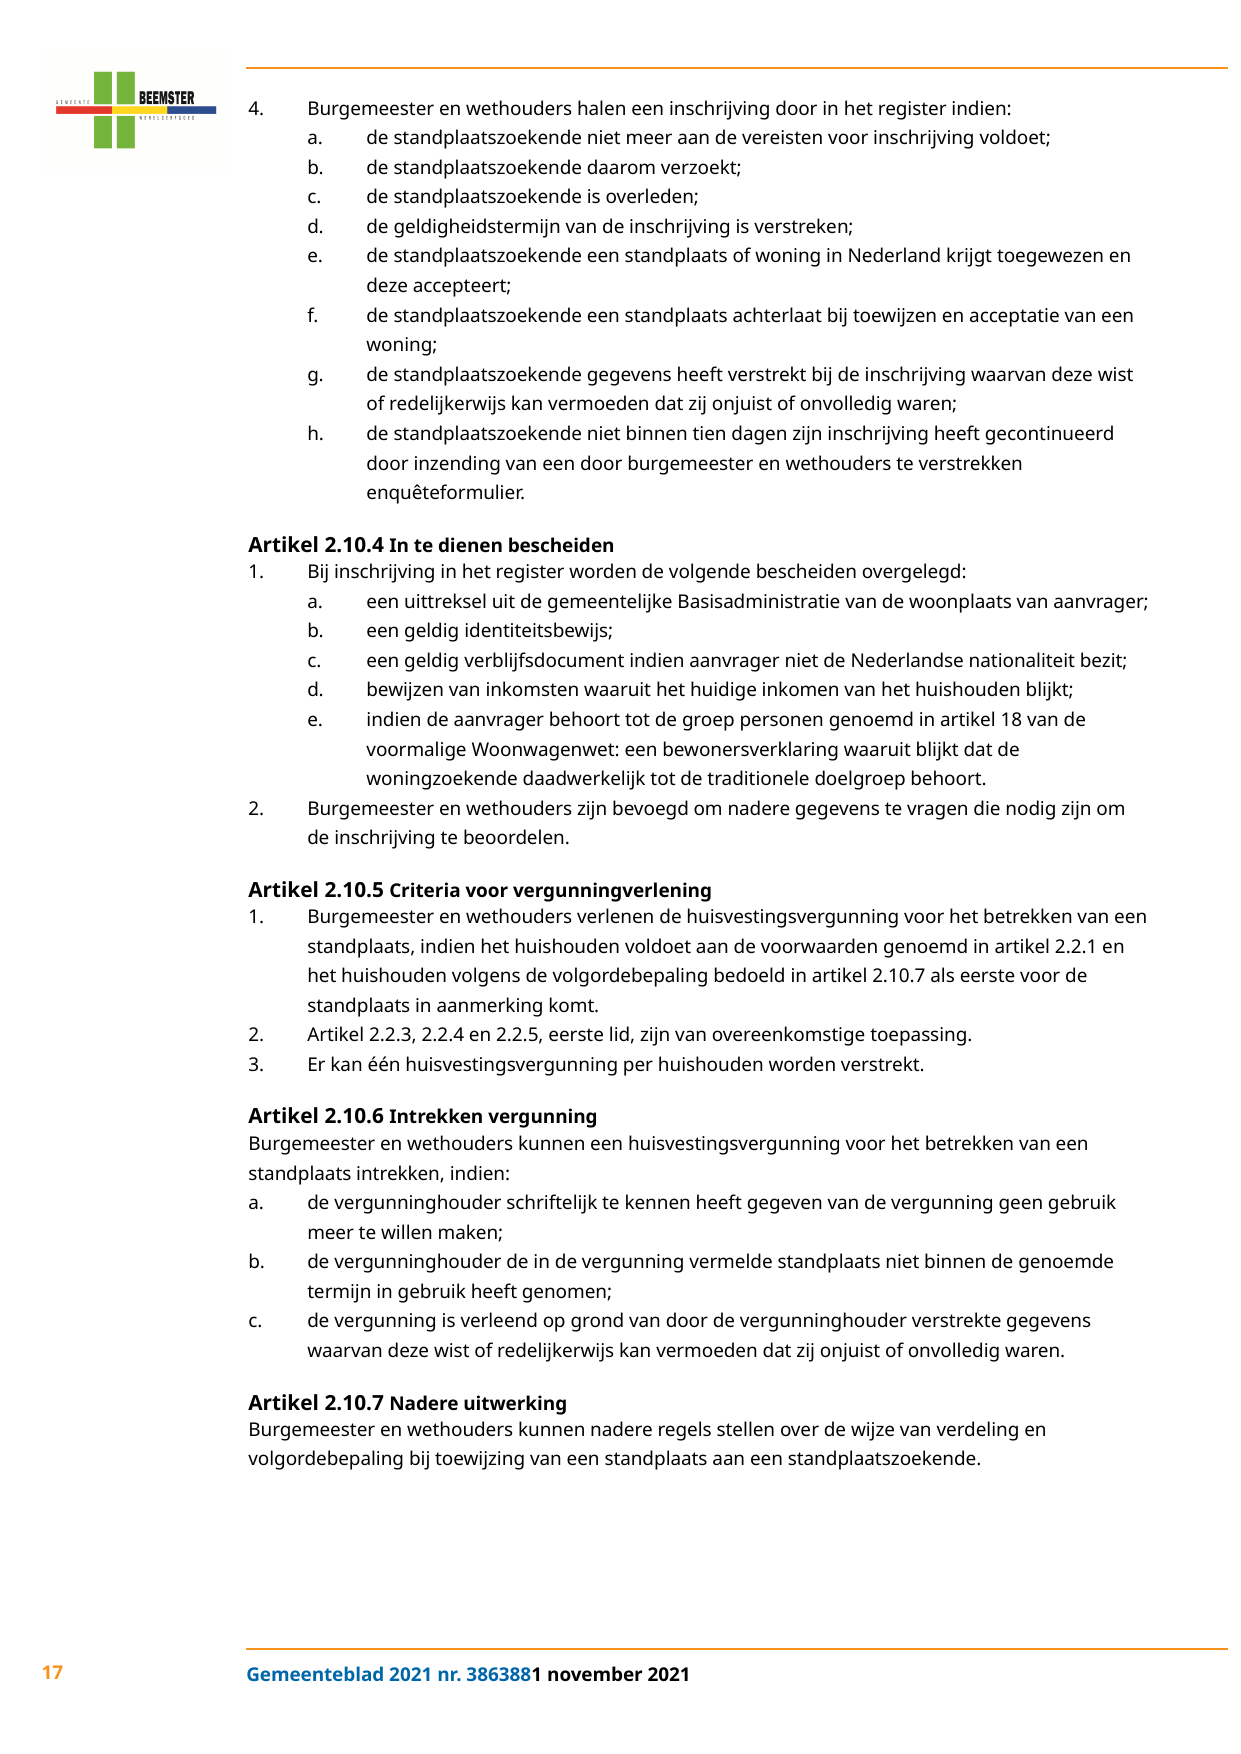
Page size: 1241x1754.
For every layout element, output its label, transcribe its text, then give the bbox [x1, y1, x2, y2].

text Artikel 2.10.6 Intrekken vergunning [248, 1102, 1152, 1130]
text Artikel 2.10.7 Nadere uitwerking [248, 1388, 1152, 1416]
list de standplaatszoekende is overleden; [307, 183, 1152, 209]
list de standplaatszoekende gegevens heeft verstrekt bij de inschrijving waarvan deze wist of redelijkerwijs kan vermoeden dat zij onjuist of onvolledig waren; [307, 361, 1152, 416]
list Burgemeester en wethouders zijn bevoegd om nadere gegevens te vragen die nodig zijn om de inschrijving te beoordelen. [248, 795, 1152, 850]
list de standplaatszoekende niet binnen tien dagen zijn inschrijving heeft gecontinueerd door inzending van een door burgemeester en wethouders te verstrekken enquêteformulier. [307, 420, 1152, 505]
list bewijzen van inkomsten waaruit het huidige inkomen van het huishouden blijkt; [307, 677, 1152, 702]
list Burgemeester en wethouders halen een inschrijving door in het register indien: [248, 95, 1152, 121]
text Burgemeester en wethouders kunnen een huisvestingsvergunning voor het betrekken van een standplaats intrekken, indien: [248, 1130, 1152, 1185]
text Artikel 2.10.5 Criteria voor vergunningverlening [248, 875, 1152, 903]
list de vergunninghouder schriftelijk te kennen heeft gegeven van de vergunning geen gebruik meer te willen maken; [248, 1189, 1152, 1244]
list een geldig identiteitsbewijs; [307, 617, 1152, 643]
list een geldig verblijfsdocument indien aanvrager niet de Nederlandse nationaliteit bezit; [307, 647, 1152, 673]
text Artikel 2.10.4 In te dienen bescheiden [248, 530, 1152, 558]
list de standplaatszoekende een standplaats achterlaat bij toewijzen en acceptatie van een woning; [307, 302, 1152, 357]
list Burgemeester en wethouders verlenen de huisvestingsvergunning voor het betrekken van een standplaats, indien het huishouden voldoet aan de voorwaarden genoemd in artikel 2.2.1 en het huishouden volgens de volgordebepaling bedoeld in artikel 2.10.7 als eerste voor de standplaats in aanmerking komt. [248, 903, 1152, 1018]
list de standplaatszoekende niet meer aan de vereisten voor inschrijving voldoet; [307, 124, 1152, 150]
text Burgemeester en wethouders kunnen nadere regels stellen over de wijze van verdeling en volgordebepaling bij toewijzing van een standplaats aan een standplaatszoekende. [248, 1416, 1152, 1471]
picture [41, 47, 231, 172]
list Bij inschrijving in het register worden de volgende bescheiden overgelegd: [248, 558, 1152, 584]
list indien de aanvrager behoort tot de groep personen genoemd in artikel 18 van de voormalige Woonwagenwet: een bewonersverklaring waaruit blijkt dat de woningzoekende daadwerkelijk tot de traditionele doelgroep behoort. [307, 706, 1152, 791]
list een uittreksel uit de gemeentelijke Basisadministratie van de woonplaats van aanvrager; [307, 588, 1152, 613]
list de standplaatszoekende daarom verzoekt; [307, 154, 1152, 180]
list de standplaatszoekende een standplaats of woning in Nederland krijgt toegewezen en deze accepteert; [307, 243, 1152, 298]
list Er kan één huisvestingsvergunning per huishouden worden verstrekt. [248, 1051, 1152, 1077]
list Artikel 2.2.3, 2.2.4 en 2.2.5, eerste lid, zijn van overeenkomstige toepassing. [248, 1022, 1152, 1047]
list de geldigheidstermijn van de inschrijving is verstreken; [307, 213, 1152, 239]
list de vergunninghouder de in de vergunning vermelde standplaats niet binnen de genoemde termijn in gebruik heeft genomen; [248, 1248, 1152, 1304]
list de vergunning is verleend op grond van door de vergunninghouder verstrekte gegevens waarvan deze wist of redelijkerwijs kan vermoeden dat zij onjuist of onvolledig waren. [248, 1308, 1152, 1363]
